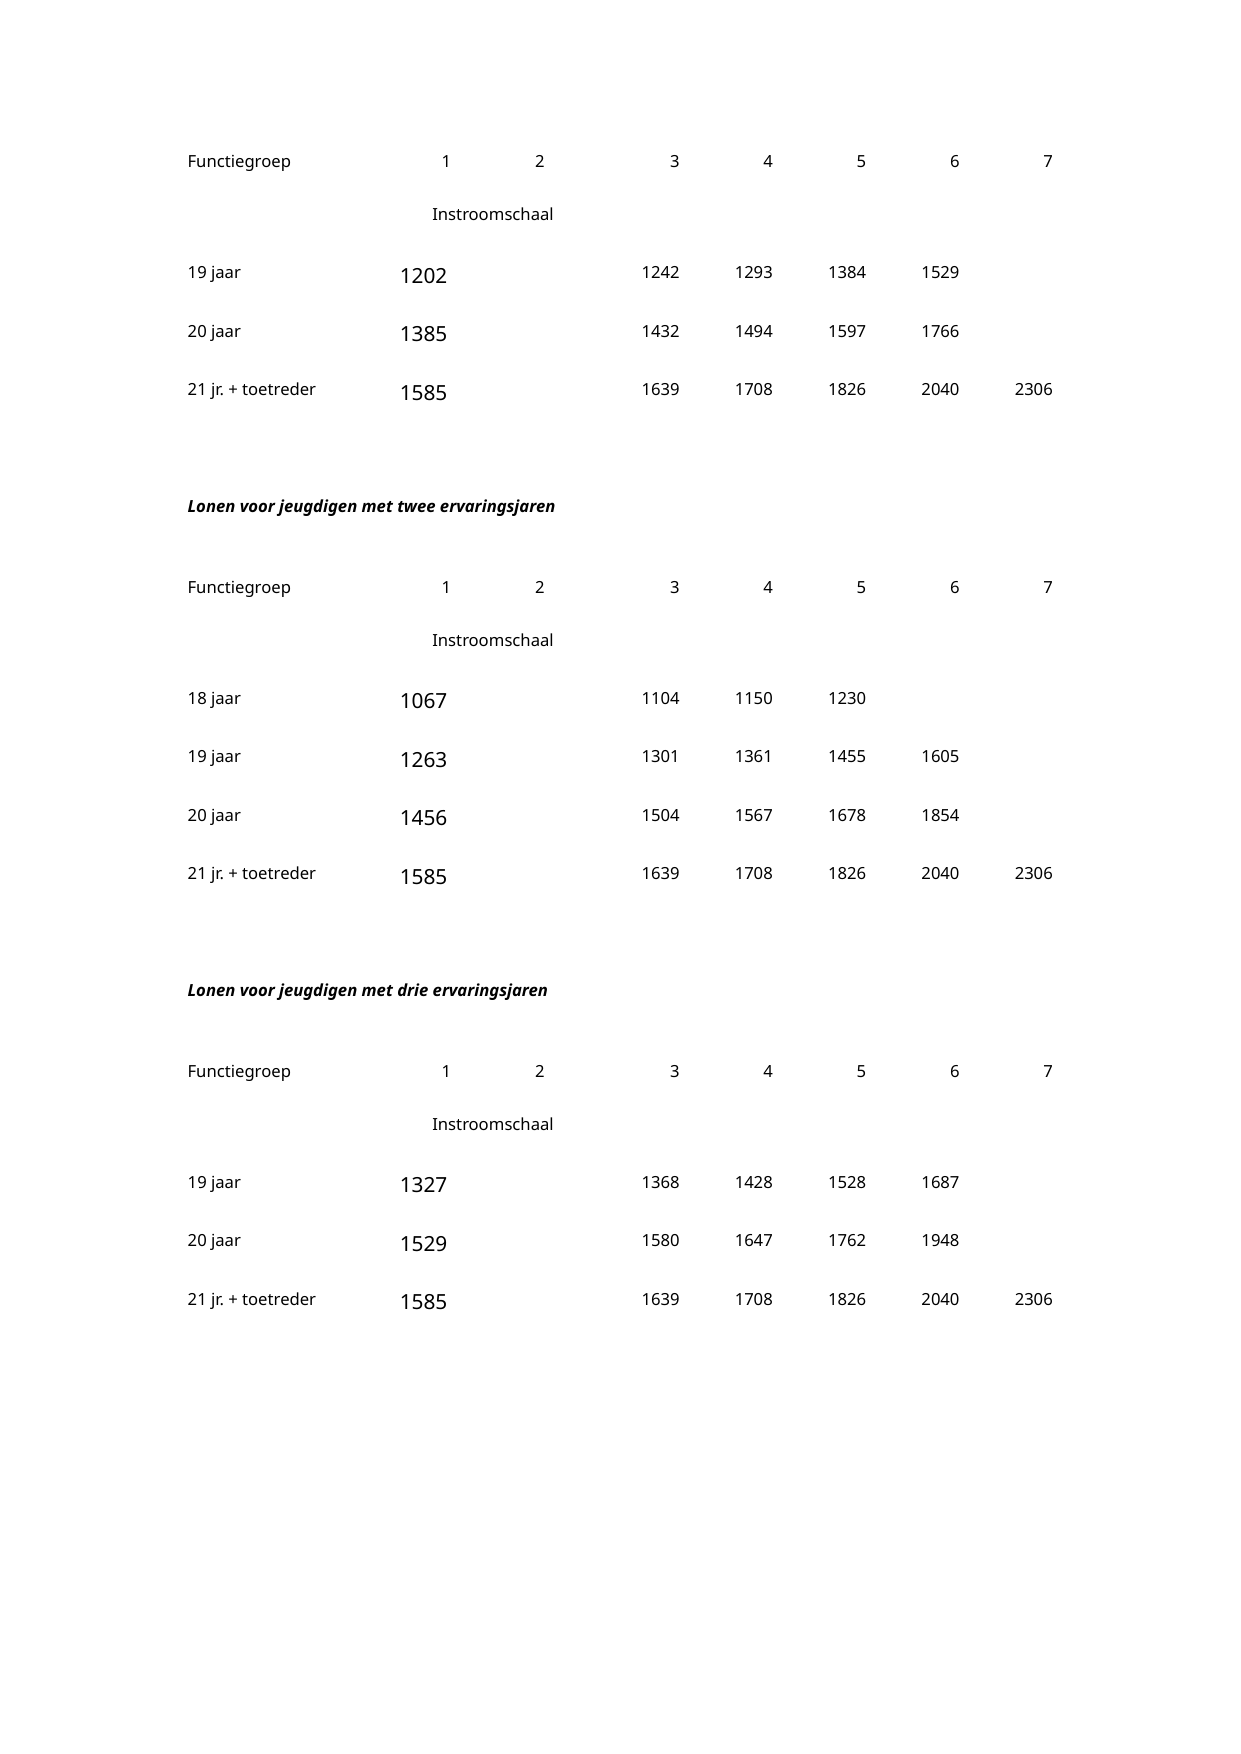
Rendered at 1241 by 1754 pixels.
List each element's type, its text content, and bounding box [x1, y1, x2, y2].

table_cell [959, 261, 1053, 319]
table_cell 1529 [400, 1229, 586, 1287]
table_cell [773, 1112, 866, 1171]
table_cell 2040 [866, 378, 959, 436]
table_cell [866, 1112, 959, 1171]
table_cell 2306 [959, 862, 1053, 920]
table_cell 21 jr. + toetreder [188, 378, 399, 436]
table_cell 1361 [679, 745, 773, 803]
table_cell 1263 [400, 745, 586, 803]
table_cell 20 jaar [188, 320, 399, 378]
table_cell [679, 1112, 773, 1171]
table_cell 1826 [773, 862, 866, 920]
table_header 2 [493, 576, 586, 628]
table_cell [959, 320, 1053, 378]
table_header 4 [679, 576, 773, 628]
table_cell 20 jaar [188, 804, 399, 862]
table_cell [586, 628, 679, 687]
table_cell 20 jaar [188, 1229, 399, 1287]
table_cell [959, 687, 1053, 745]
table_header 1 [400, 150, 493, 203]
text Lonen voor jeugdigen met drie ervaringsjaren [187, 979, 1053, 1002]
table_cell [586, 1112, 679, 1171]
table_cell 1597 [773, 320, 866, 378]
table_cell 1432 [586, 320, 679, 378]
table_cell 19 jaar [188, 261, 399, 319]
table_cell [866, 628, 959, 687]
table_cell 1585 [400, 378, 586, 436]
table_cell [959, 628, 1053, 687]
table_cell 1762 [773, 1229, 866, 1287]
table_header Functiegroep [188, 576, 399, 628]
table_cell 1368 [586, 1171, 679, 1229]
table_header 2 [493, 150, 586, 203]
table_cell [188, 203, 399, 261]
table_cell [679, 203, 773, 261]
table_cell 2040 [866, 862, 959, 920]
text Lonen voor jeugdigen met twee ervaringsjaren [187, 495, 1053, 518]
table_cell 1327 [400, 1171, 586, 1229]
table_cell [959, 1112, 1053, 1171]
table_header 5 [773, 576, 866, 628]
table_cell Instroomschaal [400, 1112, 586, 1171]
table_header Functiegroep [188, 1060, 399, 1112]
table_cell [188, 628, 399, 687]
table_header Functiegroep [188, 150, 399, 203]
table_cell 1504 [586, 804, 679, 862]
table_cell 1455 [773, 745, 866, 803]
table_cell 1293 [679, 261, 773, 319]
table_cell [959, 203, 1053, 261]
table_cell 1708 [679, 378, 773, 436]
table_cell 21 jr. + toetreder [188, 1288, 399, 1346]
table_cell [959, 804, 1053, 862]
table_cell 1150 [679, 687, 773, 745]
table_cell 1567 [679, 804, 773, 862]
table_cell 1585 [400, 862, 586, 920]
table_cell 1647 [679, 1229, 773, 1287]
table_cell 2040 [866, 1288, 959, 1346]
table_cell 1580 [586, 1229, 679, 1287]
table_cell 18 jaar [188, 687, 399, 745]
table_header 3 [586, 1060, 679, 1112]
table_cell 1067 [400, 687, 586, 745]
table_cell 19 jaar [188, 745, 399, 803]
table_cell 1202 [400, 261, 586, 319]
table_cell 1854 [866, 804, 959, 862]
table_cell 1585 [400, 1288, 586, 1346]
table_cell [866, 203, 959, 261]
table_header 3 [586, 576, 679, 628]
table_header 3 [586, 150, 679, 203]
table_cell 1826 [773, 1288, 866, 1346]
table_cell 1826 [773, 378, 866, 436]
table_cell 1456 [400, 804, 586, 862]
table_header 4 [679, 1060, 773, 1112]
table_cell [959, 745, 1053, 803]
table_cell [773, 203, 866, 261]
table_cell 1104 [586, 687, 679, 745]
table_cell 2306 [959, 1288, 1053, 1346]
table_header 1 [400, 576, 493, 628]
table_header 7 [959, 576, 1053, 628]
table_cell 2306 [959, 378, 1053, 436]
table_header 6 [866, 1060, 959, 1112]
table_header 5 [773, 1060, 866, 1112]
table_cell 1605 [866, 745, 959, 803]
table_cell [188, 1112, 399, 1171]
table_cell Instroomschaal [400, 628, 586, 687]
table_header 7 [959, 1060, 1053, 1112]
table_cell [866, 687, 959, 745]
table_header 5 [773, 150, 866, 203]
table_cell [959, 1229, 1053, 1287]
table_cell 1639 [586, 1288, 679, 1346]
table_cell 1230 [773, 687, 866, 745]
table_cell Instroomschaal [400, 203, 586, 261]
table_header 6 [866, 576, 959, 628]
table_header 6 [866, 150, 959, 203]
table_cell [679, 628, 773, 687]
table_cell 1948 [866, 1229, 959, 1287]
table_cell 1494 [679, 320, 773, 378]
table_cell 1301 [586, 745, 679, 803]
table_cell 1678 [773, 804, 866, 862]
table_cell 21 jr. + toetreder [188, 862, 399, 920]
table_header 2 [493, 1060, 586, 1112]
table_cell 1385 [400, 320, 586, 378]
table_cell 1766 [866, 320, 959, 378]
table_header 4 [679, 150, 773, 203]
table_cell 1529 [866, 261, 959, 319]
table_cell [773, 628, 866, 687]
table_cell 1428 [679, 1171, 773, 1229]
table_cell 1708 [679, 862, 773, 920]
table_cell 1639 [586, 862, 679, 920]
table_cell [959, 1171, 1053, 1229]
table_cell 19 jaar [188, 1171, 399, 1229]
table_cell [586, 203, 679, 261]
table_cell 1708 [679, 1288, 773, 1346]
table_header 7 [959, 150, 1053, 203]
table_cell 1242 [586, 261, 679, 319]
table_cell 1528 [773, 1171, 866, 1229]
table_header 1 [400, 1060, 493, 1112]
table_cell 1687 [866, 1171, 959, 1229]
table_cell 1384 [773, 261, 866, 319]
table_cell 1639 [586, 378, 679, 436]
